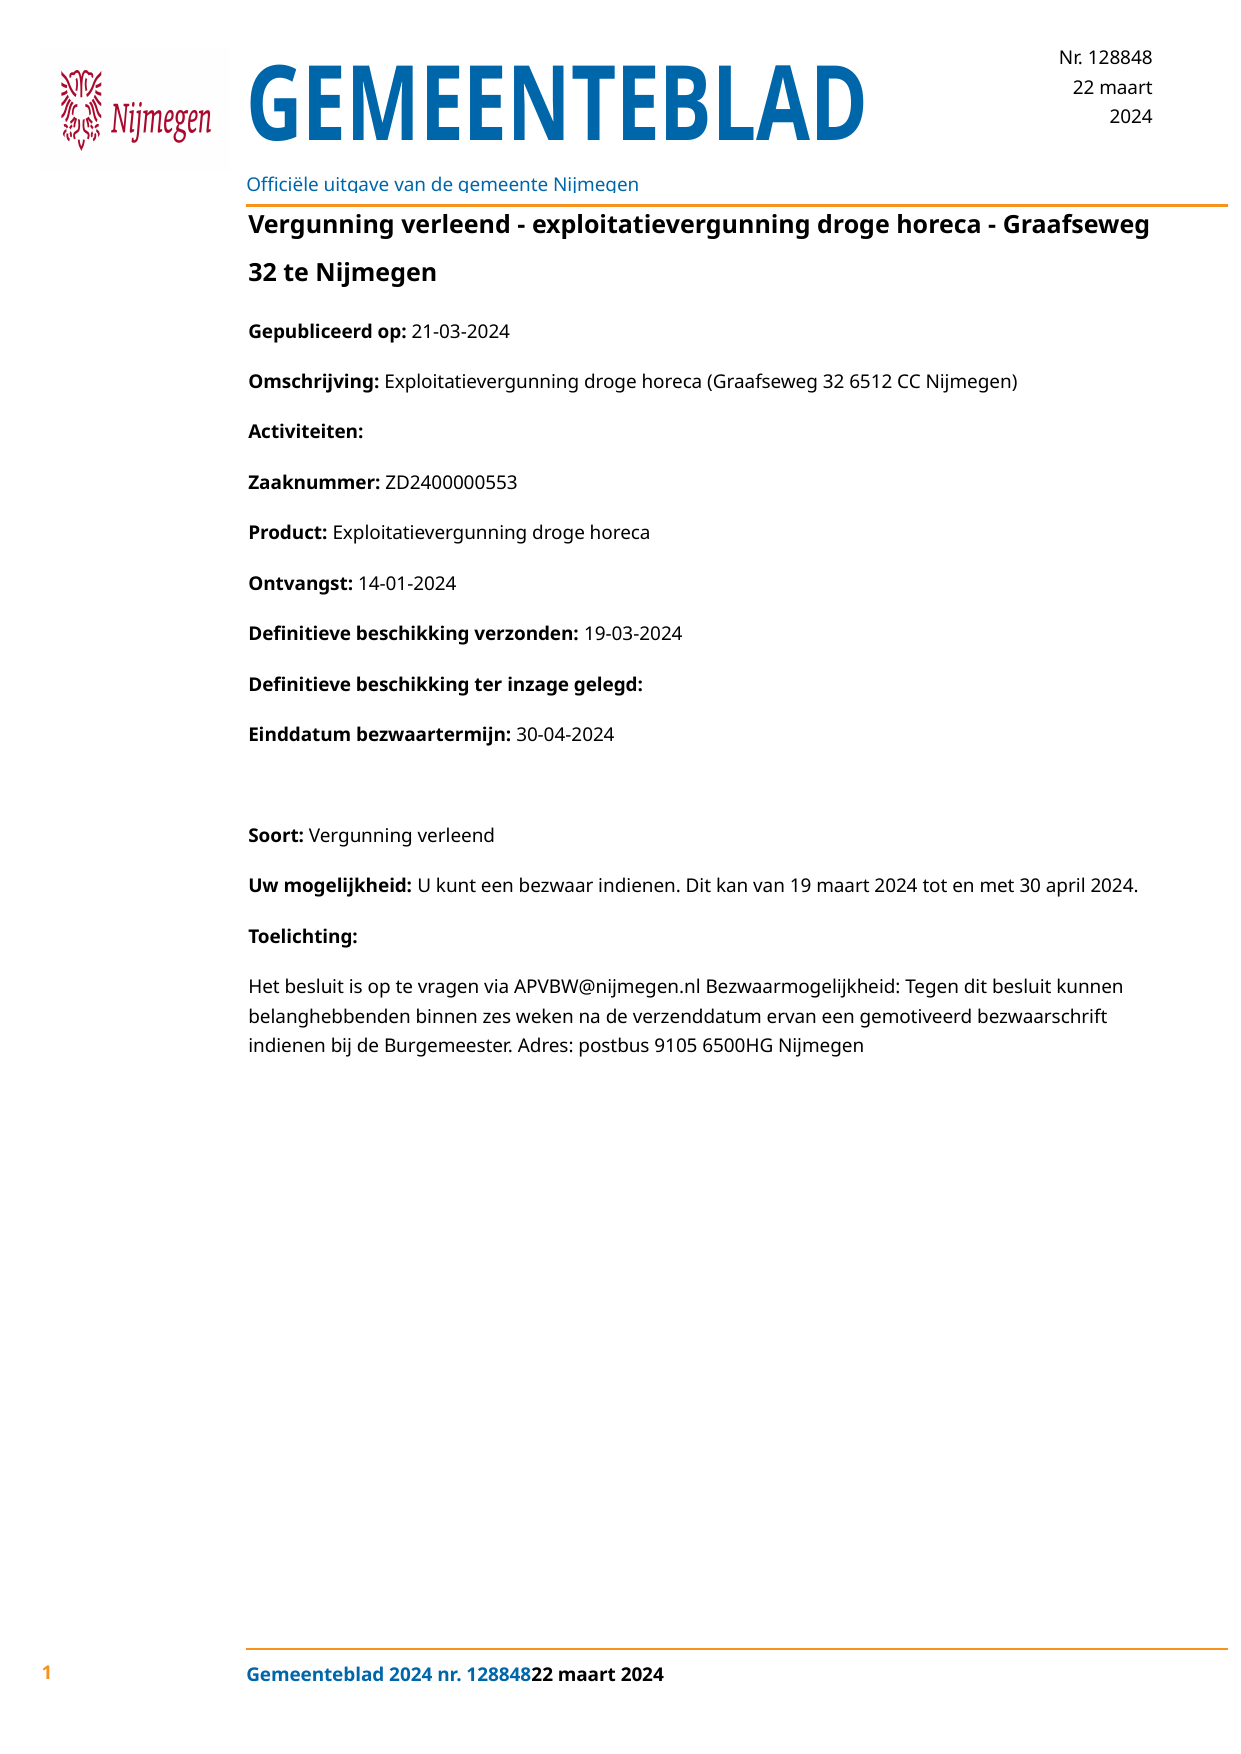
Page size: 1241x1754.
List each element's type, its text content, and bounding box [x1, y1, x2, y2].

text Soort: Vergunning verleend [248, 822, 1152, 848]
text Definitieve beschikking verzonden: 19-03-2024 [248, 620, 1152, 646]
text Gepubliceerd op: 21-03-2024 [248, 318, 1152, 344]
text Uw mogelijkheid: U kunt een bezwaar indienen. Dit kan van 19 maart 2024 tot en met 30 april 2024. [248, 872, 1152, 898]
text Einddatum bezwaartermijn: 30-04-2024 [248, 721, 1152, 747]
text Product: Exploitatievergunning droge horeca [248, 519, 1152, 545]
text Zaaknummer: ZD2400000553 [248, 469, 1152, 495]
text Definitieve beschikking ter inzage gelegd: [248, 671, 1152, 697]
text Vergunning verleend - exploitatievergunning droge horeca - Graafseweg 32 te Nijmegen [248, 207, 1152, 288]
text Toelichting: [248, 923, 1152, 949]
picture [41, 47, 231, 172]
text Ontvangst: 14-01-2024 [248, 570, 1152, 596]
text Het besluit is op te vragen via APVBW@nijmegen.nl Bezwaarmogelijkheid: Tegen dit besluit kunnen belanghebbenden binnen zes weken na de verzenddatum ervan een gemotiveerd bezwaarschrift indienen bij de Burgemeester. Adres: postbus 9105 6500HG Nijmegen [248, 973, 1152, 1058]
text Activiteiten: [248, 419, 1152, 444]
text Omschrijving: Exploitatievergunning droge horeca (Graafseweg 32 6512 CC Nijmegen) [248, 368, 1152, 394]
